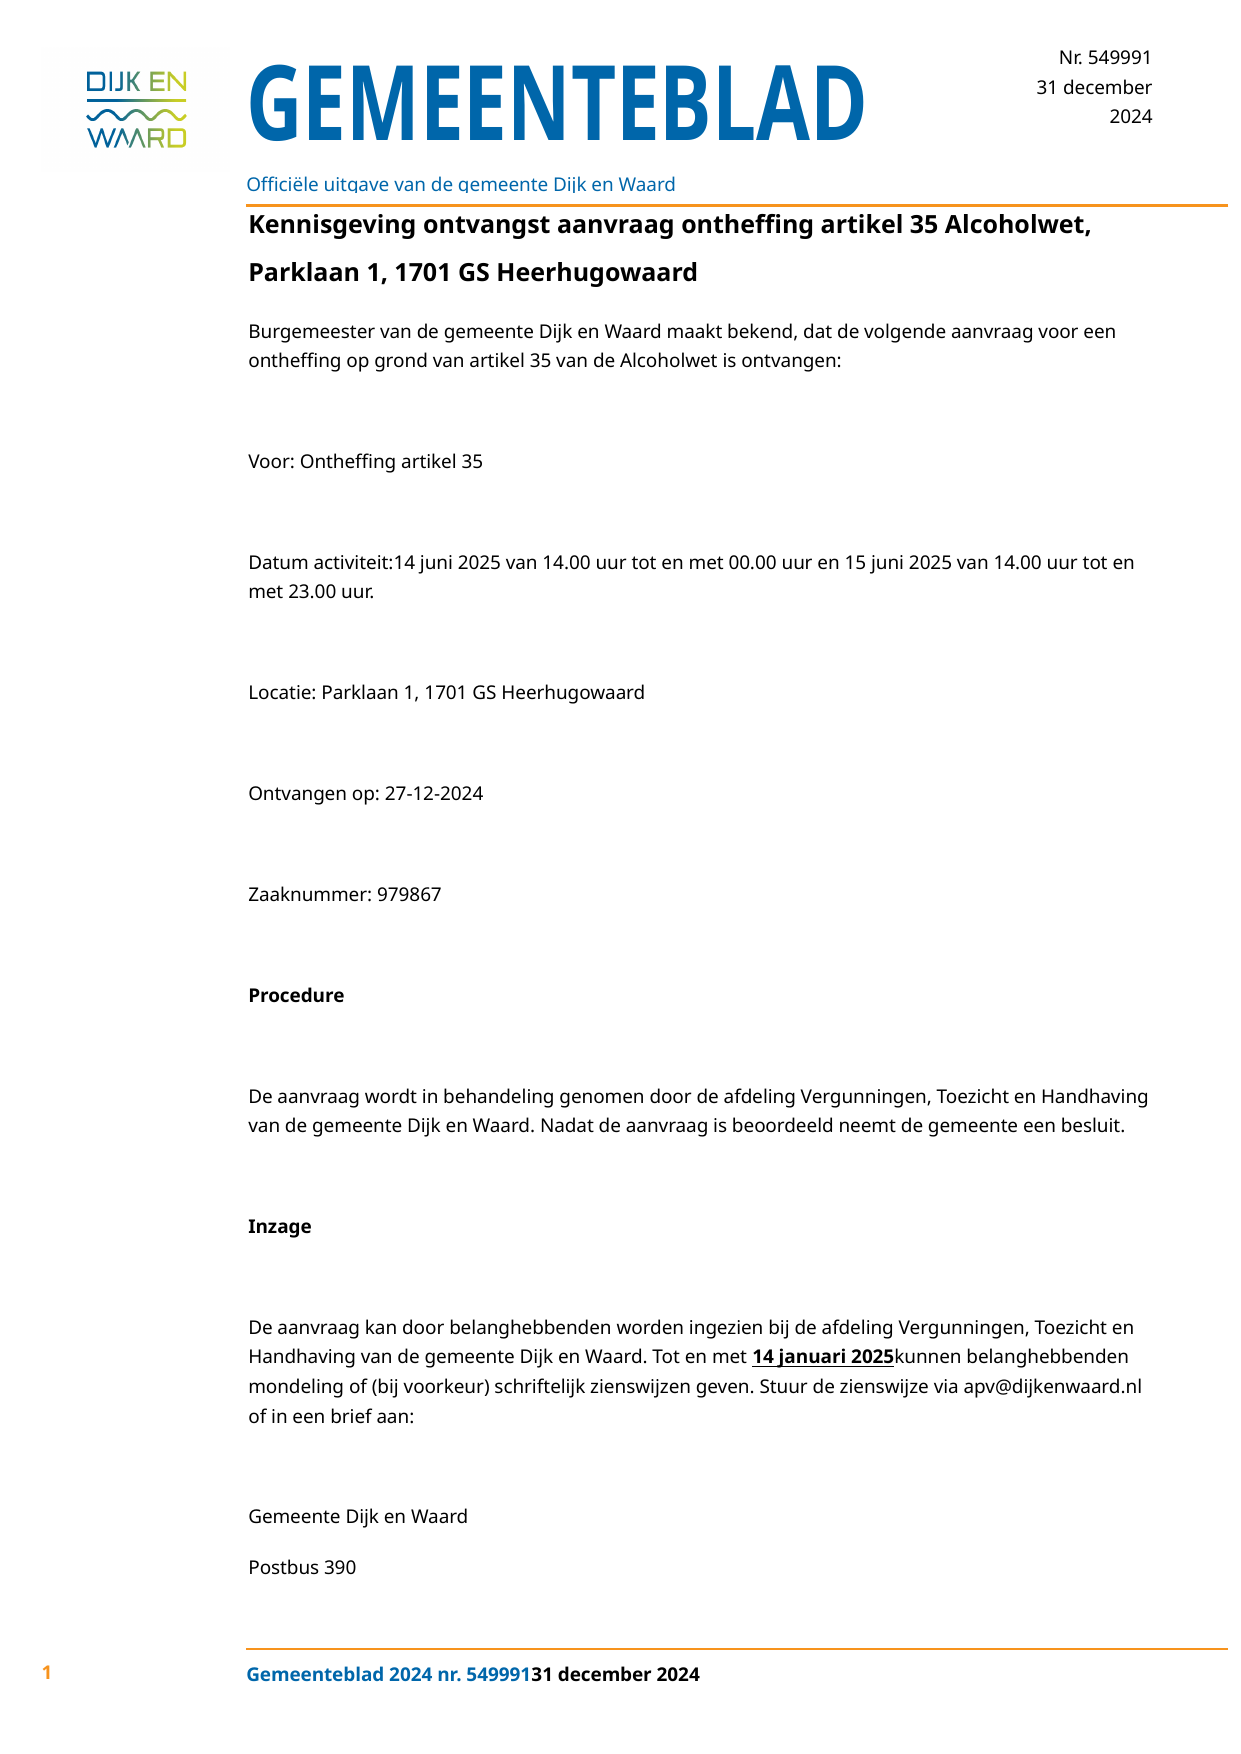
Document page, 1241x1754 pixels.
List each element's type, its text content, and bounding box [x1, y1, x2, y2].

picture [41, 47, 231, 172]
text Ontvangen op: 27-12-2024 [248, 780, 1152, 806]
text De aanvraag kan door belanghebbenden worden ingezien bij de afdeling Vergunningen, Toezicht en Handhaving van de gemeente Dijk en Waard. Tot en met 14 januari 2025kunnen belanghebbenden mondeling of (bij voorkeur) schriftelijk zienswijzen geven. Stuur de zienswijze via apv@dijkenwaard.nl of in een brief aan: [248, 1314, 1152, 1429]
text De aanvraag wordt in behandeling genomen door de afdeling Vergunningen, Toezicht en Handhaving van de gemeente Dijk en Waard. Nadat de aanvraag is beoordeeld neemt de gemeente een besluit. [248, 1083, 1152, 1138]
text Voor: Ontheffing artikel 35 [248, 448, 1152, 474]
text Inzage [248, 1213, 1152, 1239]
text Kennisgeving ontvangst aanvraag ontheffing artikel 35 Alcoholwet, Parklaan 1, 1701 GS Heerhugowaard [248, 207, 1152, 288]
text Postbus 390 [248, 1554, 1152, 1580]
text Datum activiteit:14 juni 2025 van 14.00 uur tot en met 00.00 uur en 15 juni 2025 van 14.00 uur tot en met 23.00 uur. [248, 549, 1152, 604]
text Gemeente Dijk en Waard [248, 1504, 1152, 1529]
text Burgemeester van de gemeente Dijk en Waard maakt bekend, dat de volgende aanvraag voor een ontheffing op grond van artikel 35 van de Alcoholwet is ontvangen: [248, 318, 1152, 373]
text Locatie: Parklaan 1, 1701 GS Heerhugowaard [248, 679, 1152, 705]
text Zaaknummer: 979867 [248, 881, 1152, 907]
text Procedure [248, 982, 1152, 1008]
